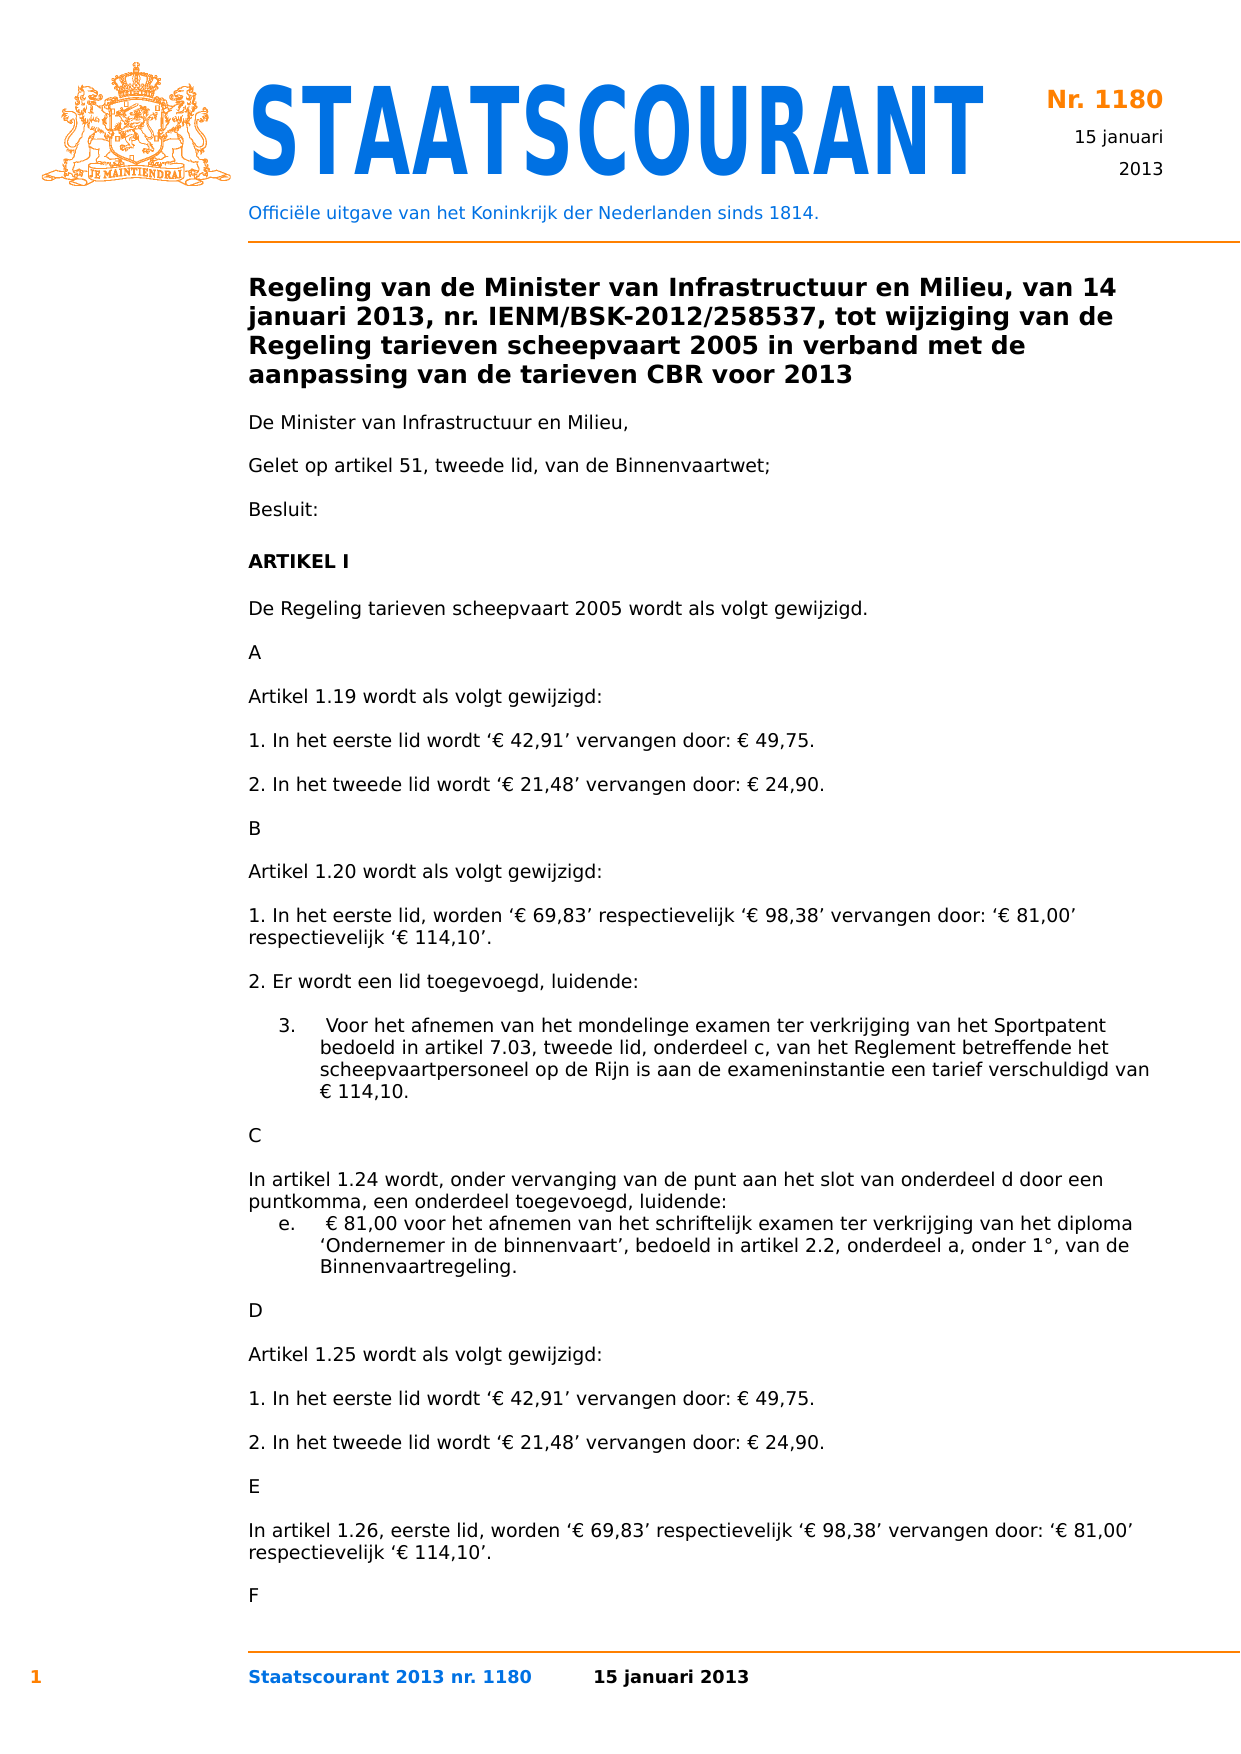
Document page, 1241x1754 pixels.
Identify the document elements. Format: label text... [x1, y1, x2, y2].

text E [248, 1476, 1163, 1498]
text Besluit: [248, 499, 1163, 521]
text Artikel 1.19 wordt als volgt gewijzigd: [248, 686, 1163, 708]
text A [248, 642, 1163, 664]
table_header [25, 62, 248, 241]
text 2. In het tweede lid wordt ‘€ 21,48’ vervangen door: € 24,90. [248, 774, 1163, 796]
text De Minister van Infrastructuur en Milieu, [248, 412, 1163, 433]
text F [248, 1585, 1163, 1607]
text 3. Voor het afnemen van het mondelinge examen ter verkrijging van het Sportpatent bedoeld in artikel 7.03, tweede lid, onderdeel c, van het Reglement betreffende het scheepvaartpersoneel op de Rijn is aan de exameninstantie een tarief verschuldigd van € 114,10. [278, 1015, 1163, 1103]
text e. € 81,00 voor het afnemen van het schriftelijk examen ter verkrijging van het diploma ‘Ondernemer in de binnenvaart’, bedoeld in artikel 2.2, onderdeel a, onder 1°, van de Binnenvaartregeling. [278, 1212, 1163, 1278]
text In artikel 1.24 wordt, onder vervanging van de punt aan het slot van onderdeel d door een puntkomma, een onderdeel toegevoegd, luidende: [248, 1168, 1163, 1212]
picture [41, 62, 231, 186]
text 1. In het eerste lid, worden ‘€ 69,83’ respectievelijk ‘€ 98,38’ vervangen door: ‘€ 81,00’ respectievelijk ‘€ 114,10’. [248, 905, 1163, 949]
table_header STAATSCOURANT [248, 62, 998, 203]
text Artikel 1.20 wordt als volgt gewijzigd: [248, 861, 1163, 883]
text C [248, 1125, 1163, 1147]
table_header Nr. 1180 [998, 62, 1240, 121]
text D [248, 1300, 1163, 1322]
text Artikel 1.25 wordt als volgt gewijzigd: [248, 1344, 1163, 1366]
text 2. In het tweede lid wordt ‘€ 21,48’ vervangen door: € 24,90. [248, 1432, 1163, 1454]
text Gelet op artikel 51, tweede lid, van de Binnenvaartwet; [248, 455, 1163, 477]
table_cell 15 januari [998, 121, 1240, 153]
text B [248, 817, 1163, 839]
text 2. Er wordt een lid toegevoegd, luidende: [248, 971, 1163, 993]
text 1. In het eerste lid wordt ‘€ 42,91’ vervangen door: € 49,75. [248, 730, 1163, 752]
subtitle ARTIKEL I [248, 551, 1163, 573]
text De Regeling tarieven scheepvaart 2005 wordt als volgt gewijzigd. [248, 598, 1163, 620]
text In artikel 1.26, eerste lid, worden ‘€ 69,83’ respectievelijk ‘€ 98,38’ vervangen door: ‘€ 81,00’ respectievelijk ‘€ 114,10’. [248, 1519, 1163, 1563]
table_cell 2013 [998, 153, 1240, 203]
subtitle Regeling van de Minister van Infrastructuur en Milieu, van 14 januari 2013, nr. IENM/BSK-2012/258537, tot wijziging van de Regeling tarieven scheepvaart 2005 in verband met de aanpassing van de tarieven CBR voor 2013 [248, 273, 1163, 390]
text 1. In het eerste lid wordt ‘€ 42,91’ vervangen door: € 49,75. [248, 1388, 1163, 1410]
table_cell Officiële uitgave van het Koninkrijk der Nederlanden sinds 1814. [248, 203, 1240, 241]
